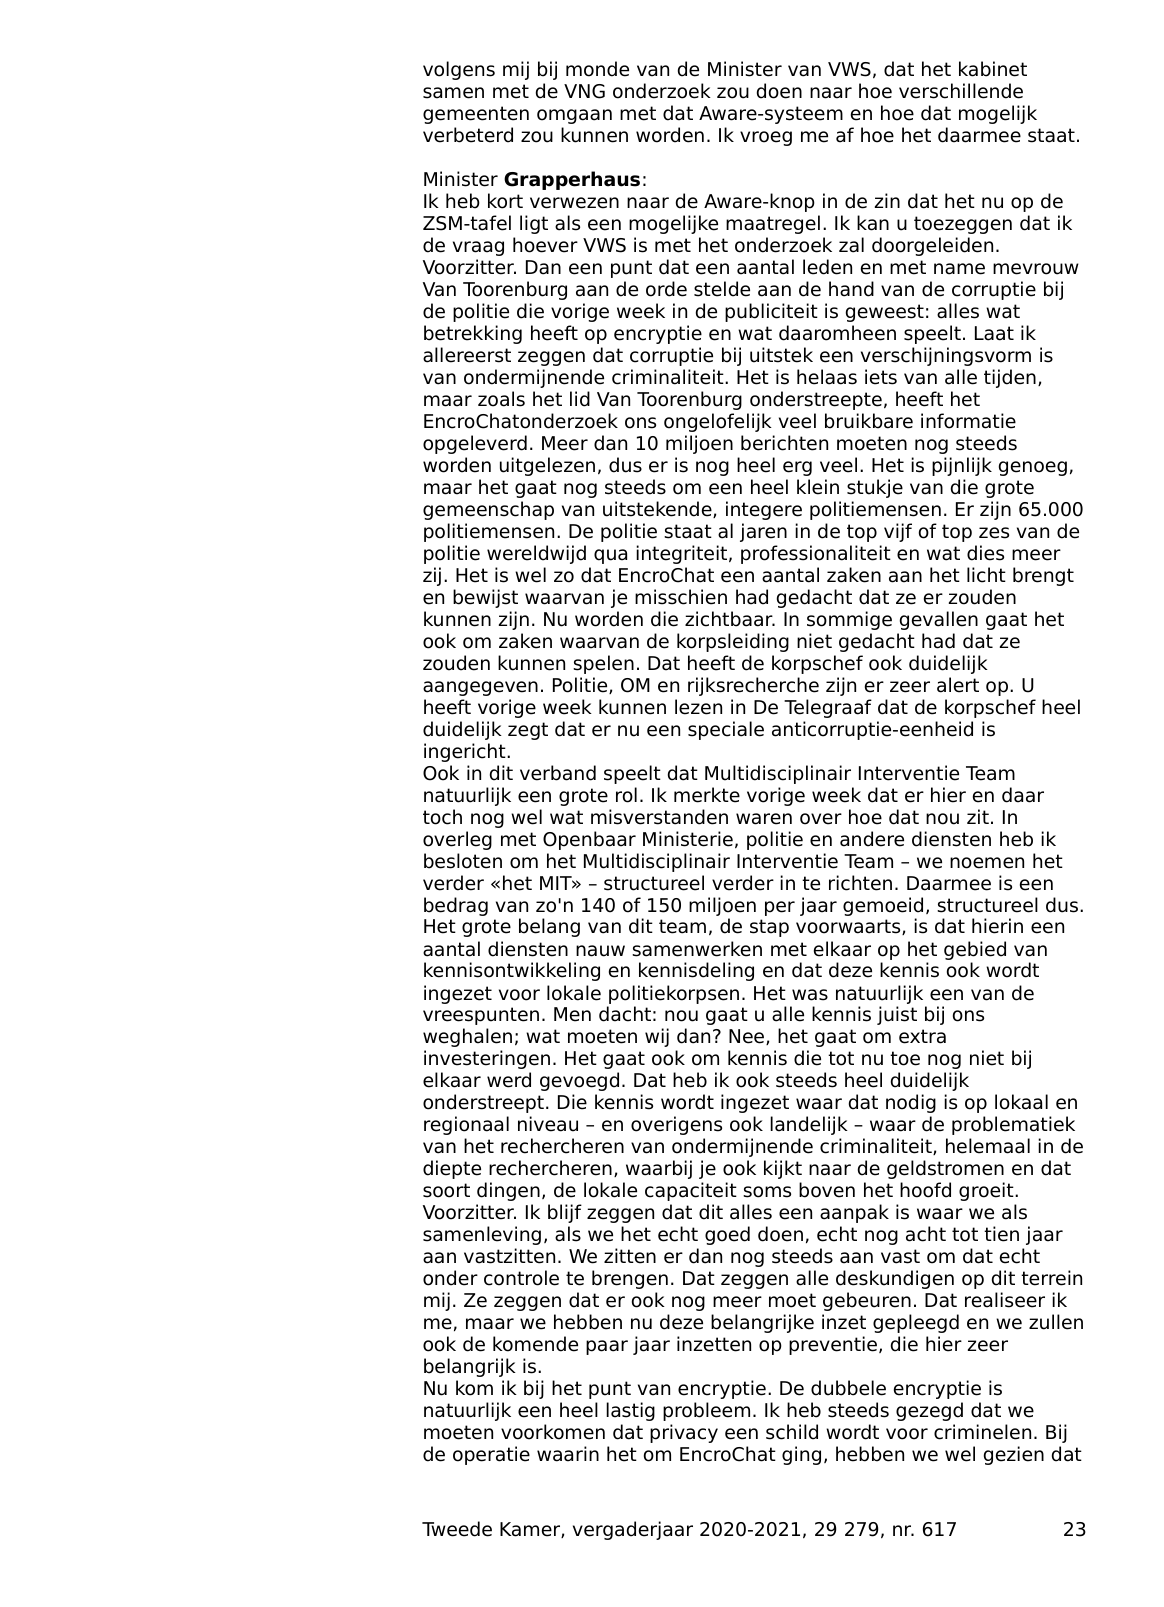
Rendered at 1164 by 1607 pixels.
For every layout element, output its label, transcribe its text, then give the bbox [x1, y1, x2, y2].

text Voorzitter. Ik blijf zeggen dat dit alles een aanpak is waar we als samenleving, als we het echt goed doen, echt nog acht tot tien jaar aan vastzitten. We zitten er dan nog steeds aan vast om dat echt onder controle te brengen. Dat zeggen alle deskundigen op dit terrein mij. Ze zeggen dat er ook nog meer moet gebeuren. Dat realiseer ik me, maar we hebben nu deze belangrijke inzet gepleegd en we zullen ook de komende paar jaar inzetten op preventie, die hier zeer belangrijk is. [422, 1202, 1087, 1378]
text Nu kom ik bij het punt van encryptie. De dubbele encryptie is natuurlijk een heel lastig probleem. Ik heb steeds gezegd dat we moeten voorkomen dat privacy een schild wordt voor criminelen. Bij de operatie waarin het om EncroChat ging, hebben we wel gezien dat [422, 1378, 1087, 1466]
text volgens mij bij monde van de Minister van VWS, dat het kabinet samen met de VNG onderzoek zou doen naar hoe verschillende gemeenten omgaan met dat Aware-systeem en hoe dat mogelijk verbeterd zou kunnen worden. Ik vroeg me af hoe het daarmee staat. [422, 59, 1087, 147]
text Minister Grapperhaus: [422, 169, 1087, 191]
text Voorzitter. Dan een punt dat een aantal leden en met name mevrouw Van Toorenburg aan de orde stelde aan de hand van de corruptie bij de politie die vorige week in de publiciteit is geweest: alles wat betrekking heeft op encryptie en wat daaromheen speelt. Laat ik allereerst zeggen dat corruptie bij uitstek een verschijningsvorm is van ondermijnende criminaliteit. Het is helaas iets van alle tijden, maar zoals het lid Van Toorenburg onderstreepte, heeft het EncroChatonderzoek ons ongelofelijk veel bruikbare informatie opgeleverd. Meer dan 10 miljoen berichten moeten nog steeds worden uitgelezen, dus er is nog heel erg veel. Het is pijnlijk genoeg, maar het gaat nog steeds om een heel klein stukje van die grote gemeenschap van uitstekende, integere politiemensen. Er zijn 65.000 politiemensen. De politie staat al jaren in de top vijf of top zes van de politie wereldwijd qua integriteit, professionaliteit en wat dies meer zij. Het is wel zo dat EncroChat een aantal zaken aan het licht brengt en bewijst waarvan je misschien had gedacht dat ze er zouden kunnen zijn. Nu worden die zichtbaar. In sommige gevallen gaat het ook om zaken waarvan de korpsleiding niet gedacht had dat ze zouden kunnen spelen. Dat heeft de korpschef ook duidelijk aangegeven. Politie, OM en rijksrecherche zijn er zeer alert op. U heeft vorige week kunnen lezen in De Telegraaf dat de korpschef heel duidelijk zegt dat er nu een speciale anticorruptie-eenheid is ingericht. [422, 257, 1087, 763]
text Ik heb kort verwezen naar de Aware-knop in de zin dat het nu op de ZSM-tafel ligt als een mogelijke maatregel. Ik kan u toezeggen dat ik de vraag hoever VWS is met het onderzoek zal doorgeleiden. [422, 191, 1087, 257]
text Ook in dit verband speelt dat Multidisciplinair Interventie Team natuurlijk een grote rol. Ik merkte vorige week dat er hier en daar toch nog wel wat misverstanden waren over hoe dat nou zit. In overleg met Openbaar Ministerie, politie en andere diensten heb ik besloten om het Multidisciplinair Interventie Team – we noemen het verder «het MIT» – structureel verder in te richten. Daarmee is een bedrag van zo'n 140 of 150 miljoen per jaar gemoeid, structureel dus. Het grote belang van dit team, de stap voorwaarts, is dat hierin een aantal diensten nauw samenwerken met elkaar op het gebied van kennisontwikkeling en kennisdeling en dat deze kennis ook wordt ingezet voor lokale politiekorpsen. Het was natuurlijk een van de vreespunten. Men dacht: nou gaat u alle kennis juist bij ons weghalen; wat moeten wij dan? Nee, het gaat om extra investeringen. Het gaat ook om kennis die tot nu toe nog niet bij elkaar werd gevoegd. Dat heb ik ook steeds heel duidelijk onderstreept. Die kennis wordt ingezet waar dat nodig is op lokaal en regionaal niveau – en overigens ook landelijk – waar de problematiek van het rechercheren van ondermijnende criminaliteit, helemaal in de diepte rechercheren, waarbij je ook kijkt naar de geldstromen en dat soort dingen, de lokale capaciteit soms boven het hoofd groeit. [422, 763, 1087, 1202]
